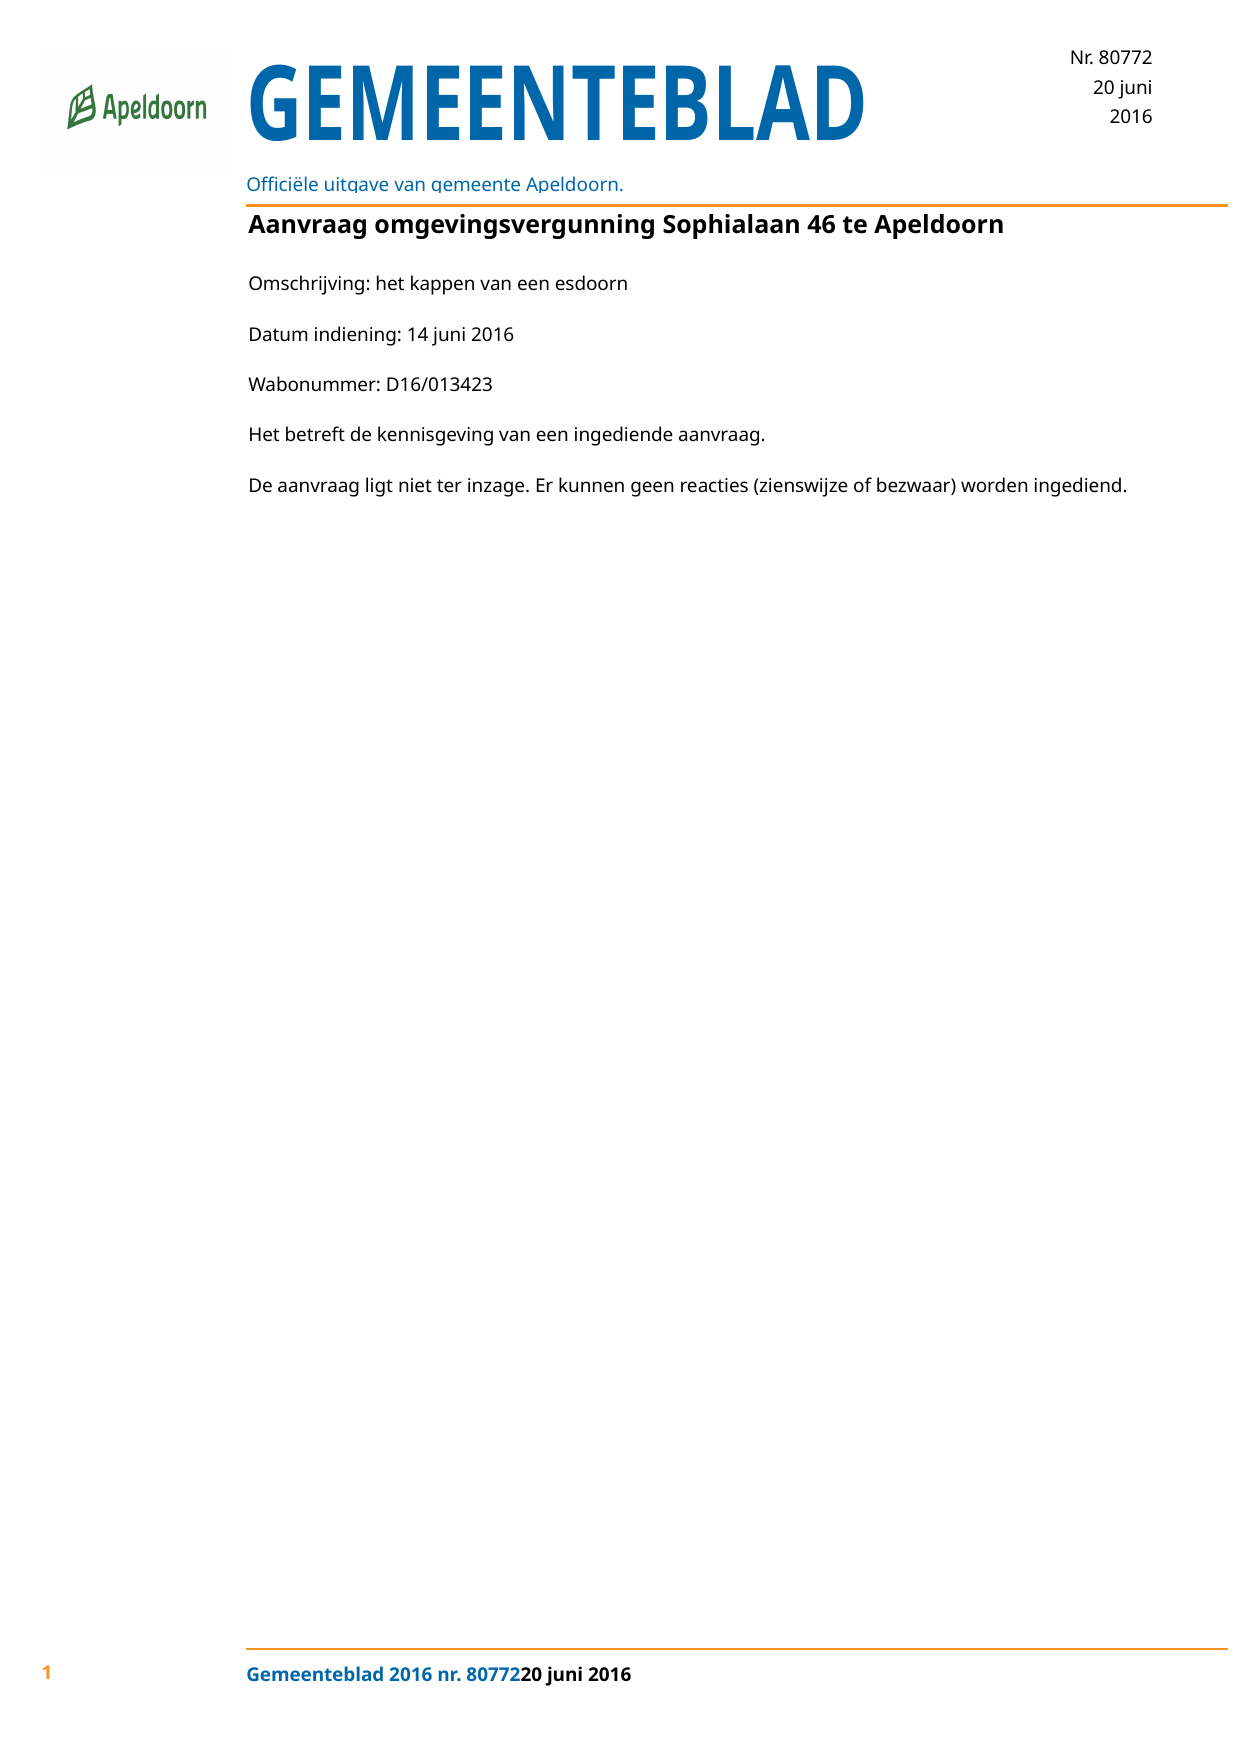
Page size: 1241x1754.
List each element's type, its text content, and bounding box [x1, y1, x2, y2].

text Aanvraag omgevingsvergunning Sophialaan 46 te Apeldoorn [248, 207, 1152, 241]
text Omschrijving: het kappen van een esdoorn [248, 270, 1152, 296]
text Het betreft de kennisgeving van een ingediende aanvraag. [248, 422, 1152, 447]
text Wabonummer: D16/013423 [248, 371, 1152, 397]
text De aanvraag ligt niet ter inzage. Er kunnen geen reacties (zienswijze of bezwaar) worden ingediend. [248, 472, 1152, 498]
picture [41, 47, 231, 172]
text Datum indiening: 14 juni 2016 [248, 321, 1152, 346]
